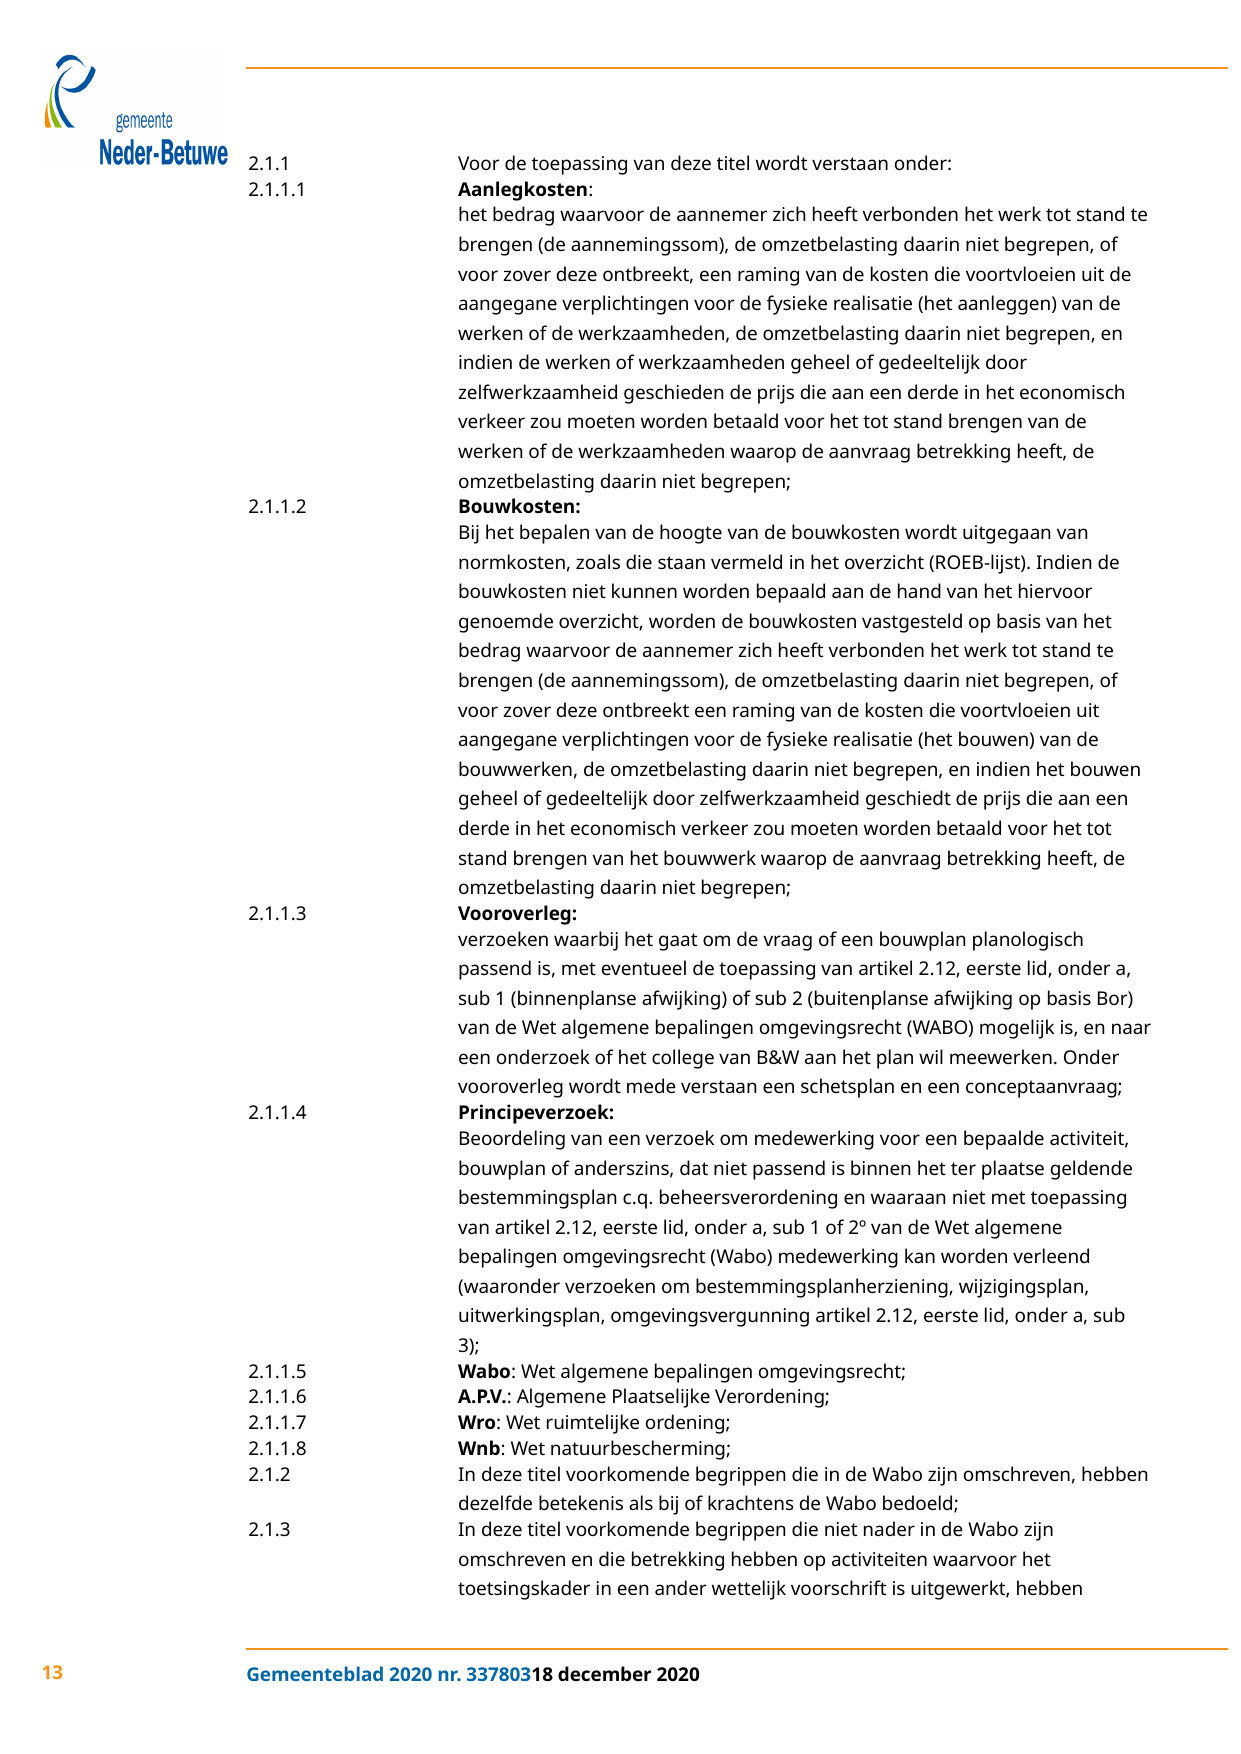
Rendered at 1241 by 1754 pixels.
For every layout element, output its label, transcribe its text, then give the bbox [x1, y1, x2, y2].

table_cell Wnb: Wet natuurbescherming; [458, 1435, 1152, 1461]
table_cell 2.1.1.8 [248, 1435, 458, 1461]
table_cell Beoordeling van een verzoek om medewerking voor een bepaalde activiteit, bouwplan of anderszins, dat niet passend is binnen het ter plaatse geldende bestemmingsplan c.q. beheersverordening en waaraan niet met toepassing van artikel 2.12, eerste lid, onder a, sub 1 of 2º van de Wet algemene bepalingen omgevingsrecht (Wabo) medewerking kan worden verleend (waaronder verzoeken om bestemmingsplanherziening, wijzigingsplan, uitwerkingsplan, omgevingsvergunning artikel 2.12, eerste lid, onder a, sub 3); [458, 1125, 1152, 1358]
table_cell 2.1.1.7 [248, 1410, 458, 1435]
table_cell Voor de toepassing van deze titel wordt verstaan onder: [458, 150, 1152, 176]
table_cell Vooroverleg: [458, 900, 1152, 926]
table_header [458, 125, 1152, 150]
table_cell 2.1.1.4 [248, 1100, 458, 1125]
table_cell 2.1.2 [248, 1461, 458, 1516]
table_cell 2.1.3 [248, 1516, 458, 1601]
table_cell 2.1.1.6 [248, 1384, 458, 1409]
table_cell Bouwkosten: [458, 494, 1152, 519]
table_cell In deze titel voorkomende begrippen die niet nader in de Wabo zijn omschreven en die betrekking hebben op activiteiten waarvoor het toetsingskader in een ander wettelijk voorschrift is uitgewerkt, hebben [458, 1516, 1152, 1601]
table_cell 2.1.1.1 [248, 176, 458, 202]
picture [41, 47, 231, 172]
table_cell 2.1.1 [248, 150, 458, 176]
table_cell In deze titel voorkomende begrippen die in de Wabo zijn omschreven, hebben dezelfde betekenis als bij of krachtens de Wabo bedoeld; [458, 1461, 1152, 1516]
table_cell 2.1.1.3 [248, 900, 458, 926]
table_cell A.P.V.: Algemene Plaatselijke Verordening; [458, 1384, 1152, 1409]
table_cell [248, 519, 458, 900]
table_cell verzoeken waarbij het gaat om de vraag of een bouwplan planologisch passend is, met eventueel de toepassing van artikel 2.12, eerste lid, onder a, sub 1 (binnenplanse afwijking) of sub 2 (buitenplanse afwijking op basis Bor) van de Wet algemene bepalingen omgevingsrecht (WABO) mogelijk is, en naar een onderzoek of het college van B&W aan het plan wil meewerken. Onder vooroverleg wordt mede verstaan een schetsplan en een conceptaanvraag; [458, 926, 1152, 1099]
table_cell Bij het bepalen van de hoogte van de bouwkosten wordt uitgegaan van normkosten, zoals die staan vermeld in het overzicht (ROEB-lijst). Indien de bouwkosten niet kunnen worden bepaald aan de hand van het hiervoor genoemde overzicht, worden de bouwkosten vastgesteld op basis van het bedrag waarvoor de aannemer zich heeft verbonden het werk tot stand te brengen (de aannemingssom), de omzetbelasting daarin niet begrepen, of voor zover deze ontbreekt een raming van de kosten die voortvloeien uit aangegane verplichtingen voor de fysieke realisatie (het bouwen) van de bouwwerken, de omzetbelasting daarin niet begrepen, en indien het bouwen geheel of gedeeltelijk door zelfwerkzaamheid geschiedt de prijs die aan een derde in het economisch verkeer zou moeten worden betaald voor het tot stand brengen van het bouwwerk waarop de aanvraag betrekking heeft, de omzetbelasting daarin niet begrepen; [458, 519, 1152, 900]
table_cell 2.1.1.5 [248, 1358, 458, 1384]
table_cell [248, 926, 458, 1099]
table_cell [248, 202, 458, 494]
table_cell 2.1.1.2 [248, 494, 458, 519]
table_cell Principeverzoek: [458, 1100, 1152, 1125]
table_cell Wabo: Wet algemene bepalingen omgevingsrecht; [458, 1358, 1152, 1384]
table_header [248, 125, 458, 150]
table_cell het bedrag waarvoor de aannemer zich heeft verbonden het werk tot stand te brengen (de aannemingssom), de omzetbelasting daarin niet begrepen, of voor zover deze ontbreekt, een raming van de kosten die voortvloeien uit de aangegane verplichtingen voor de fysieke realisatie (het aanleggen) van de werken of de werkzaamheden, de omzetbelasting daarin niet begrepen, en indien de werken of werkzaamheden geheel of gedeeltelijk door zelfwerkzaamheid geschieden de prijs die aan een derde in het economisch verkeer zou moeten worden betaald voor het tot stand brengen van de werken of de werkzaamheden waarop de aanvraag betrekking heeft, de omzetbelasting daarin niet begrepen; [458, 202, 1152, 494]
table_cell Aanlegkosten: [458, 176, 1152, 202]
table_cell [248, 1125, 458, 1358]
table_cell Wro: Wet ruimtelijke ordening; [458, 1410, 1152, 1435]
